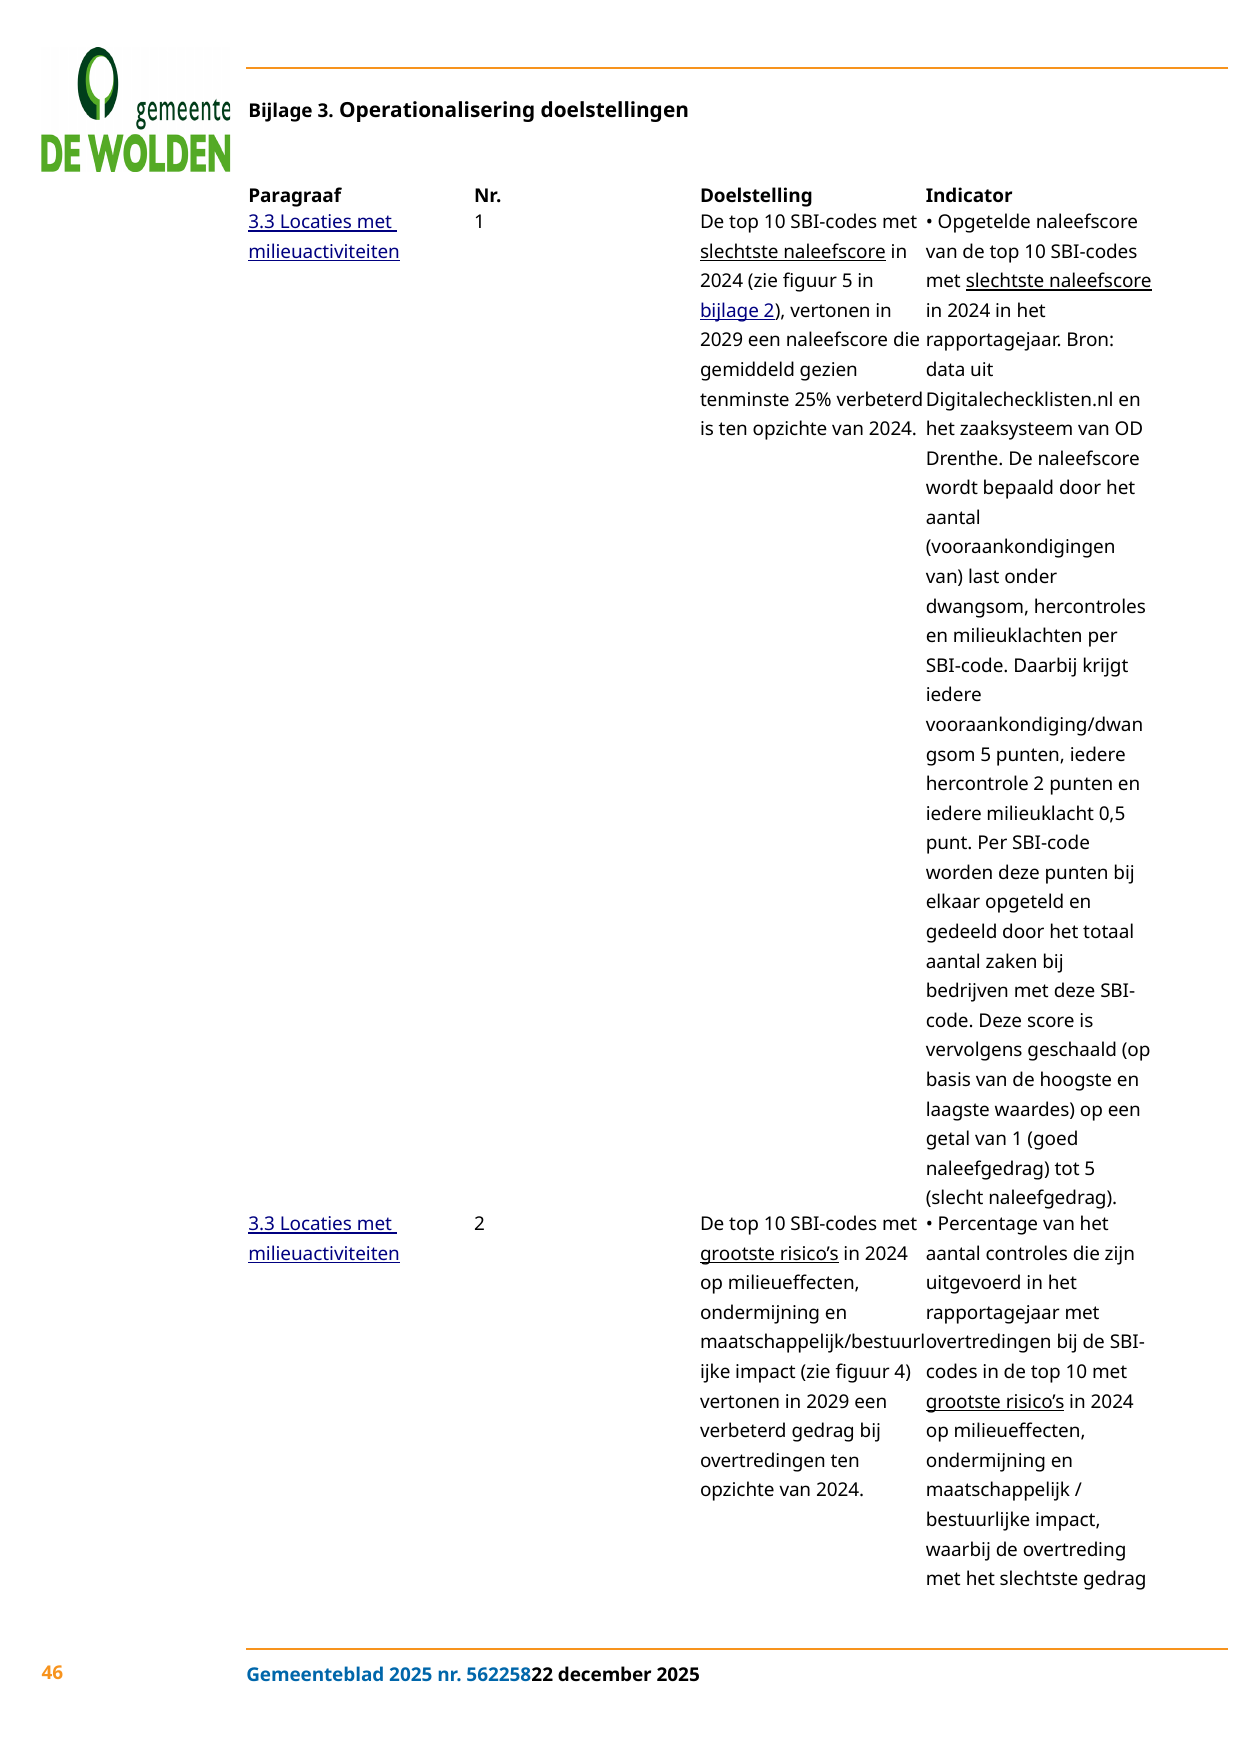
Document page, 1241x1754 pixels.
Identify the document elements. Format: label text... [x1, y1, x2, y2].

table_cell De top 10 SBI-codes met slechtste naleefscore in 2024 (zie figuur 5 in bijlage 2), vertonen in 2029 een naleefscore die gemiddeld gezien tenminste 25% verbeterd is ten opzichte van 2024. [700, 208, 926, 1210]
table_header Nr. [474, 183, 700, 208]
table_header Paragraaf [248, 183, 474, 208]
picture [41, 47, 231, 172]
table_cell 3.3 Locaties met milieuactiviteiten [248, 1210, 474, 1591]
table_cell • Percentage van het aantal controles die zijn uitgevoerd in het rapportagejaar met overtredingen bij de SBI-codes in de top 10 met grootste risico’s in 2024 op milieueffecten, ondermijning en maatschappelijk / bestuurlijke impact, waarbij de overtreding met het slechtste gedrag [926, 1210, 1152, 1591]
table_cell De top 10 SBI-codes met grootste risico’s in 2024 op milieueffecten, ondermijning en maatschappelijk/bestuurlijke impact (zie figuur 4) vertonen in 2029 een verbeterd gedrag bij overtredingen ten opzichte van 2024. [700, 1210, 926, 1591]
table_cell 2 [474, 1210, 700, 1591]
table_cell 3.3 Locaties met milieuactiviteiten [248, 208, 474, 1210]
table_header Doelstelling [700, 183, 926, 208]
text Bijlage 3. Operationalisering doelstellingen [248, 95, 1152, 123]
table_header Indicator [926, 183, 1152, 208]
table_cell • Opgetelde naleefscore van de top 10 SBI-codes met slechtste naleefscore in 2024 in het rapportagejaar. Bron: data uit Digitalechecklisten.nl en het zaaksysteem van OD Drenthe. De naleefscore wordt bepaald door het aantal (vooraankondigingen van) last onder dwangsom, hercontroles en milieuklachten per SBI-code. Daarbij krijgt iedere vooraankondiging/dwangsom 5 punten, iedere hercontrole 2 punten en iedere milieuklacht 0,5 punt. Per SBI-code worden deze punten bij elkaar opgeteld en gedeeld door het totaal aantal zaken bij bedrijven met deze SBI-code. Deze score is vervolgens geschaald (op basis van de hoogste en laagste waardes) op een getal van 1 (goed naleefgedrag) tot 5 (slecht naleefgedrag). [926, 208, 1152, 1210]
table_cell 1 [474, 208, 700, 1210]
